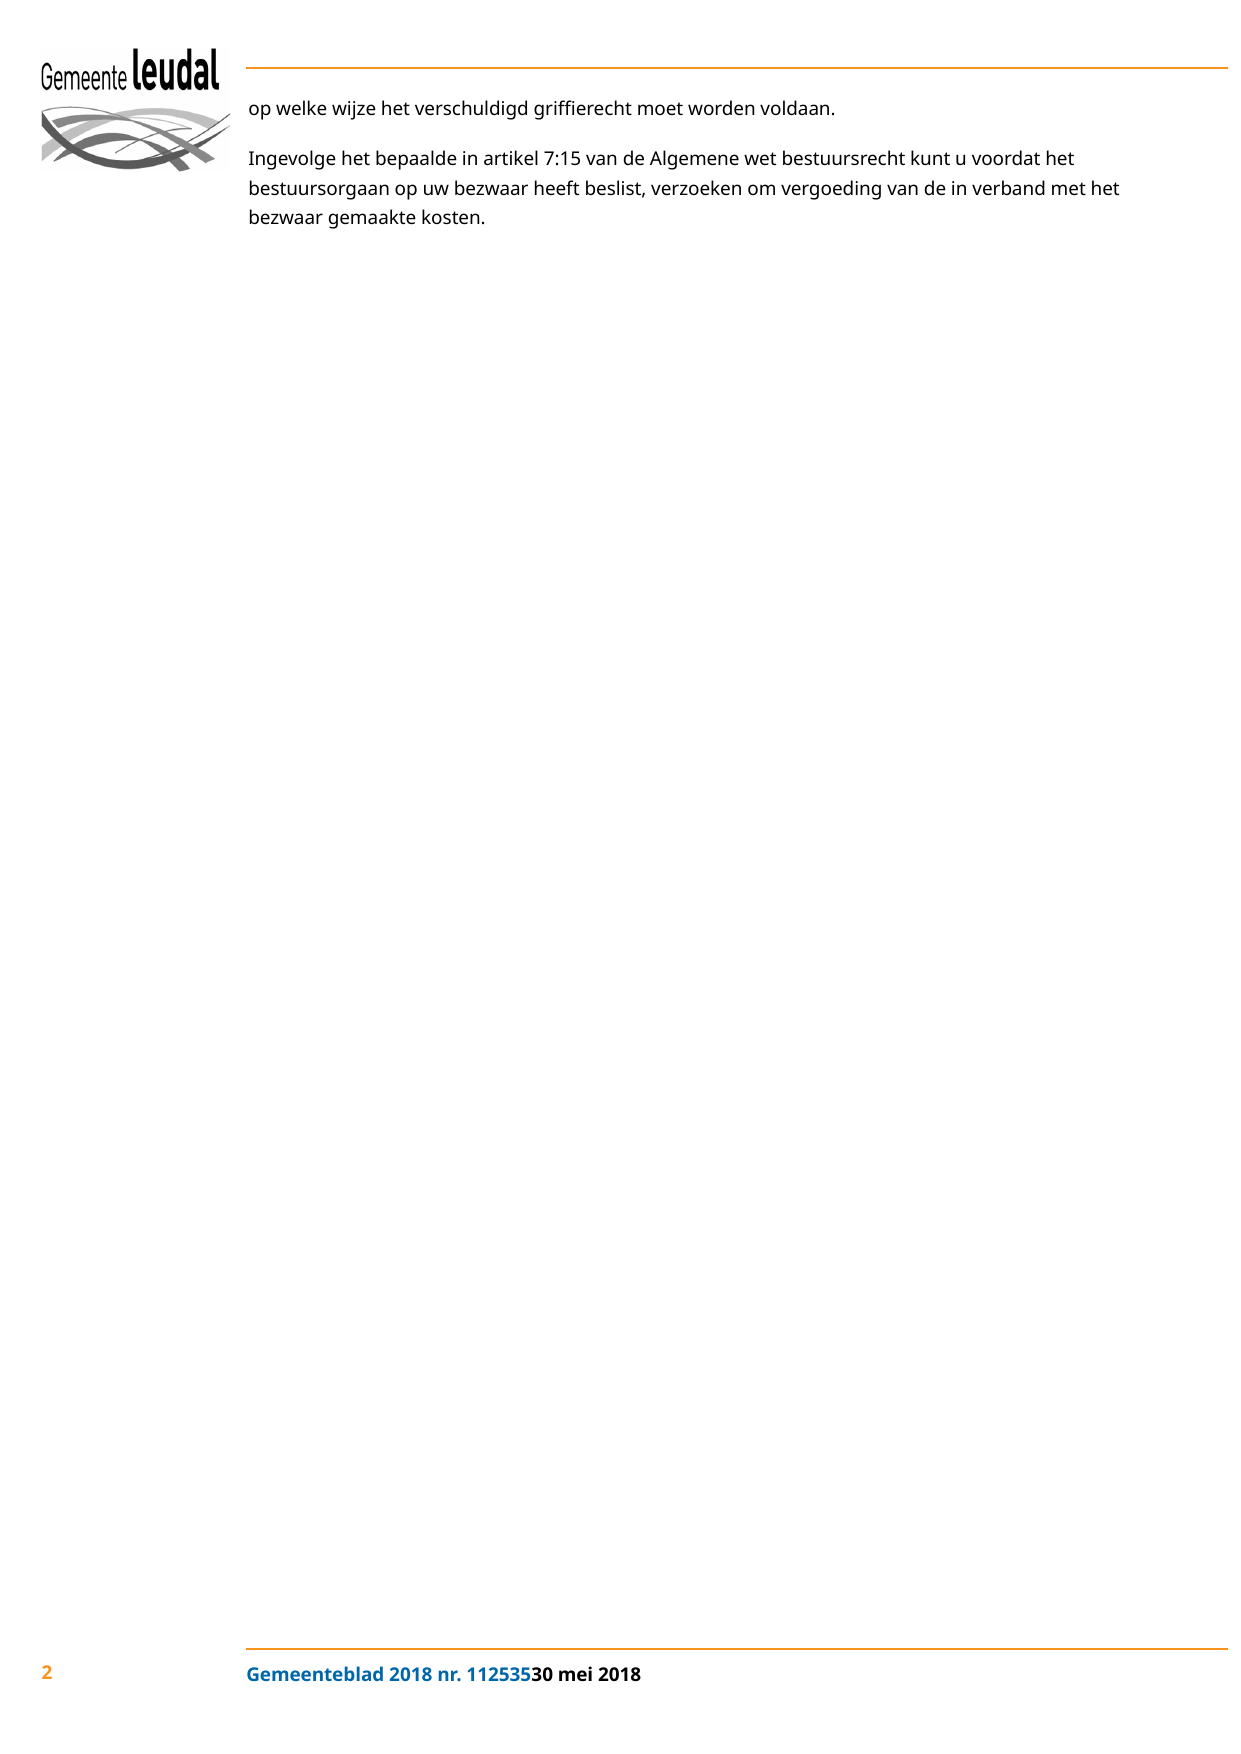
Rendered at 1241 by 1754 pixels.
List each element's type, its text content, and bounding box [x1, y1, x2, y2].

picture [41, 47, 231, 172]
text op welke wijze het verschuldigd griffierecht moet worden voldaan. [248, 95, 1152, 121]
text Ingevolge het bepaalde in artikel 7:15 van de Algemene wet bestuursrecht kunt u voordat het bestuursorgaan op uw bezwaar heeft beslist, verzoeken om vergoeding van de in verband met het bezwaar gemaakte kosten. [248, 145, 1152, 230]
